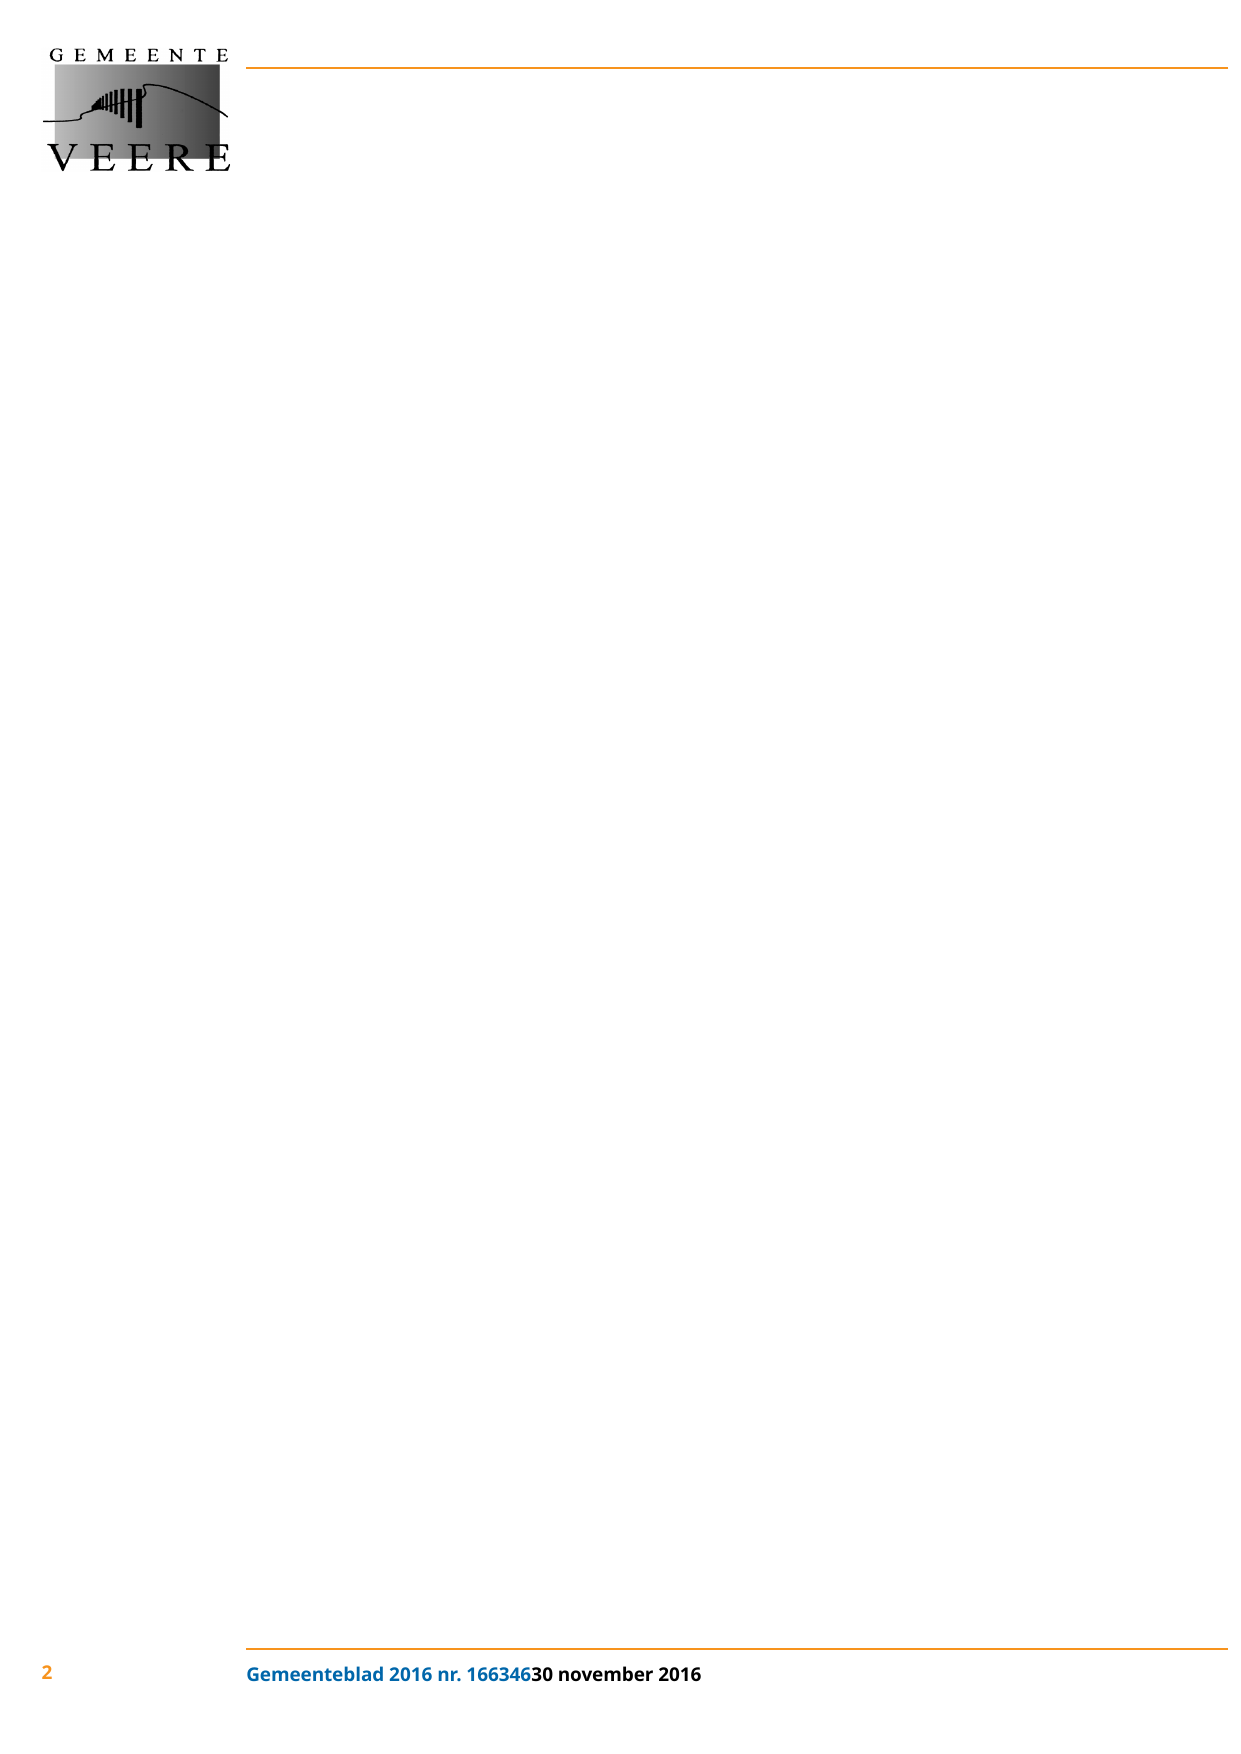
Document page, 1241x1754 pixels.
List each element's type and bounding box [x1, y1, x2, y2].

picture [41, 47, 231, 172]
